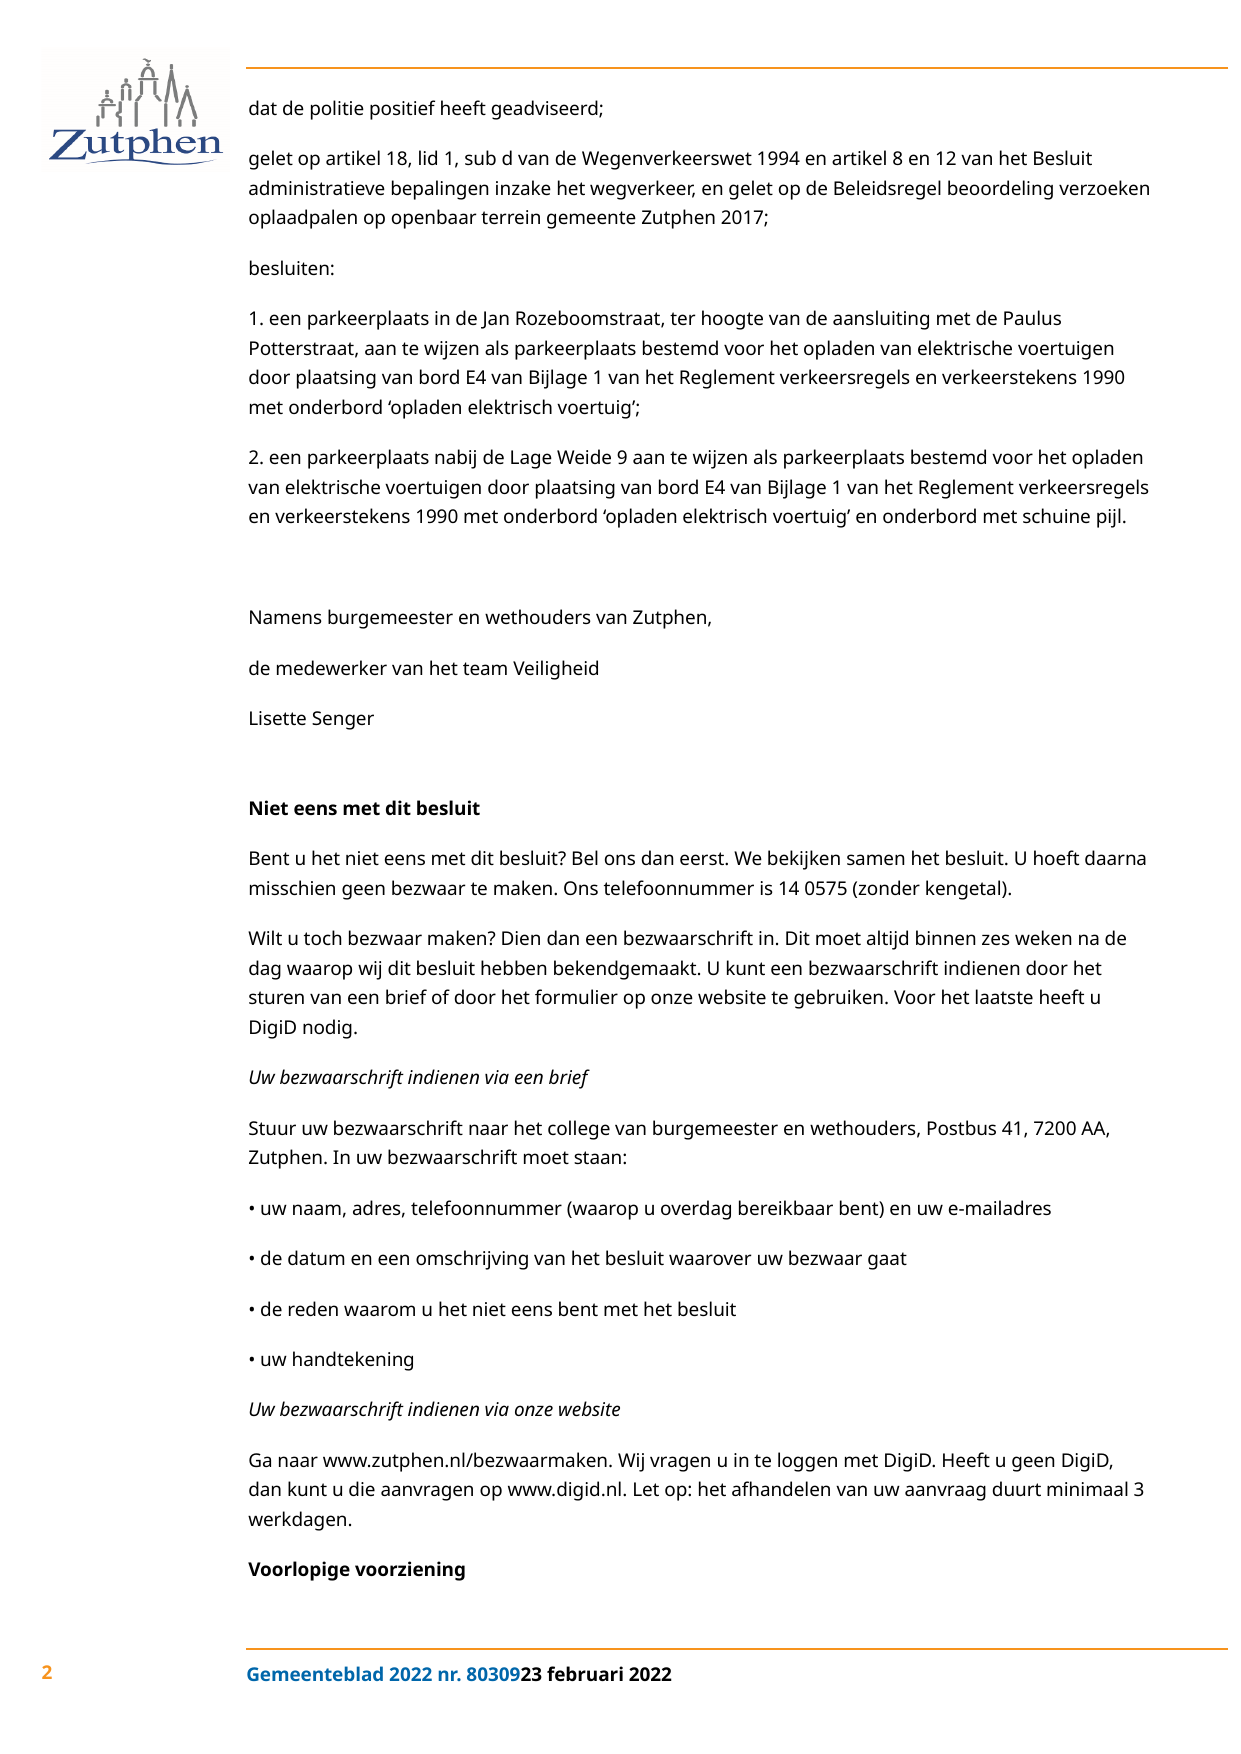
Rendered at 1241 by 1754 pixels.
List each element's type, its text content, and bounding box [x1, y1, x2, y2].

text besluiten: [248, 255, 1152, 281]
text Uw bezwaarschrift indienen via onze website [248, 1397, 1152, 1422]
text • uw handtekening [248, 1346, 1152, 1372]
text 1. een parkeerplaats in de Jan Rozeboomstraat, ter hoogte van de aansluiting met de Paulus Potterstraat, aan te wijzen als parkeerplaats bestemd voor het opladen van elektrische voertuigen door plaatsing van bord E4 van Bijlage 1 van het Reglement verkeersregels en verkeerstekens 1990 met onderbord ‘opladen elektrisch voertuig’; [248, 305, 1152, 420]
text gelet op artikel 18, lid 1, sub d van de Wegenverkeerswet 1994 en artikel 8 en 12 van het Besluit administratieve bepalingen inzake het wegverkeer, en gelet op de Beleidsregel beoordeling verzoeken oplaadpalen op openbaar terrein gemeente Zutphen 2017; [248, 145, 1152, 230]
text Wilt u toch bezwaar maken? Dien dan een bezwaarschrift in. Dit moet altijd binnen zes weken na de dag waarop wij dit besluit hebben bekendgemaakt. U kunt een bezwaarschrift indienen door het sturen van een brief of door het formulier op onze website te gebruiken. Voor het laatste heeft u DigiD nodig. [248, 925, 1152, 1040]
picture [41, 47, 231, 172]
text • de datum en een omschrijving van het besluit waarover uw bezwaar gaat [248, 1245, 1152, 1271]
text Niet eens met dit besluit [248, 795, 1152, 821]
text Lisette Senger [248, 705, 1152, 731]
text Uw bezwaarschrift indienen via een brief [248, 1064, 1152, 1090]
text • de reden waarom u het niet eens bent met het besluit [248, 1296, 1152, 1321]
text 2. een parkeerplaats nabij de Lage Weide 9 aan te wijzen als parkeerplaats bestemd voor het opladen van elektrische voertuigen door plaatsing van bord E4 van Bijlage 1 van het Reglement verkeersregels en verkeerstekens 1990 met onderbord ‘opladen elektrisch voertuig’ en onderbord met schuine pijl. [248, 444, 1152, 529]
text Bent u het niet eens met dit besluit? Bel ons dan eerst. We bekijken samen het besluit. U hoeft daarna misschien geen bezwaar te maken. Ons telefoonnummer is 14 0575 (zonder kengetal). [248, 845, 1152, 901]
text Stuur uw bezwaarschrift naar het college van burgemeester en wethouders, Postbus 41, 7200 AA, Zutphen. In uw bezwaarschrift moet staan: [248, 1115, 1152, 1170]
text Voorlopige voorziening [248, 1557, 1152, 1582]
text • uw naam, adres, telefoonnummer (waarop u overdag bereikbaar bent) en uw e-mailadres [248, 1195, 1152, 1221]
text de medewerker van het team Veiligheid [248, 655, 1152, 681]
text Namens burgemeester en wethouders van Zutphen, [248, 604, 1152, 630]
text dat de politie positief heeft geadviseerd; [248, 95, 1152, 121]
text Ga naar www.zutphen.nl/bezwaarmaken. Wij vragen u in te loggen met DigiD. Heeft u geen DigiD, dan kunt u die aanvragen op www.digid.nl. Let op: het afhandelen van uw aanvraag duurt minimaal 3 werkdagen. [248, 1447, 1152, 1532]
